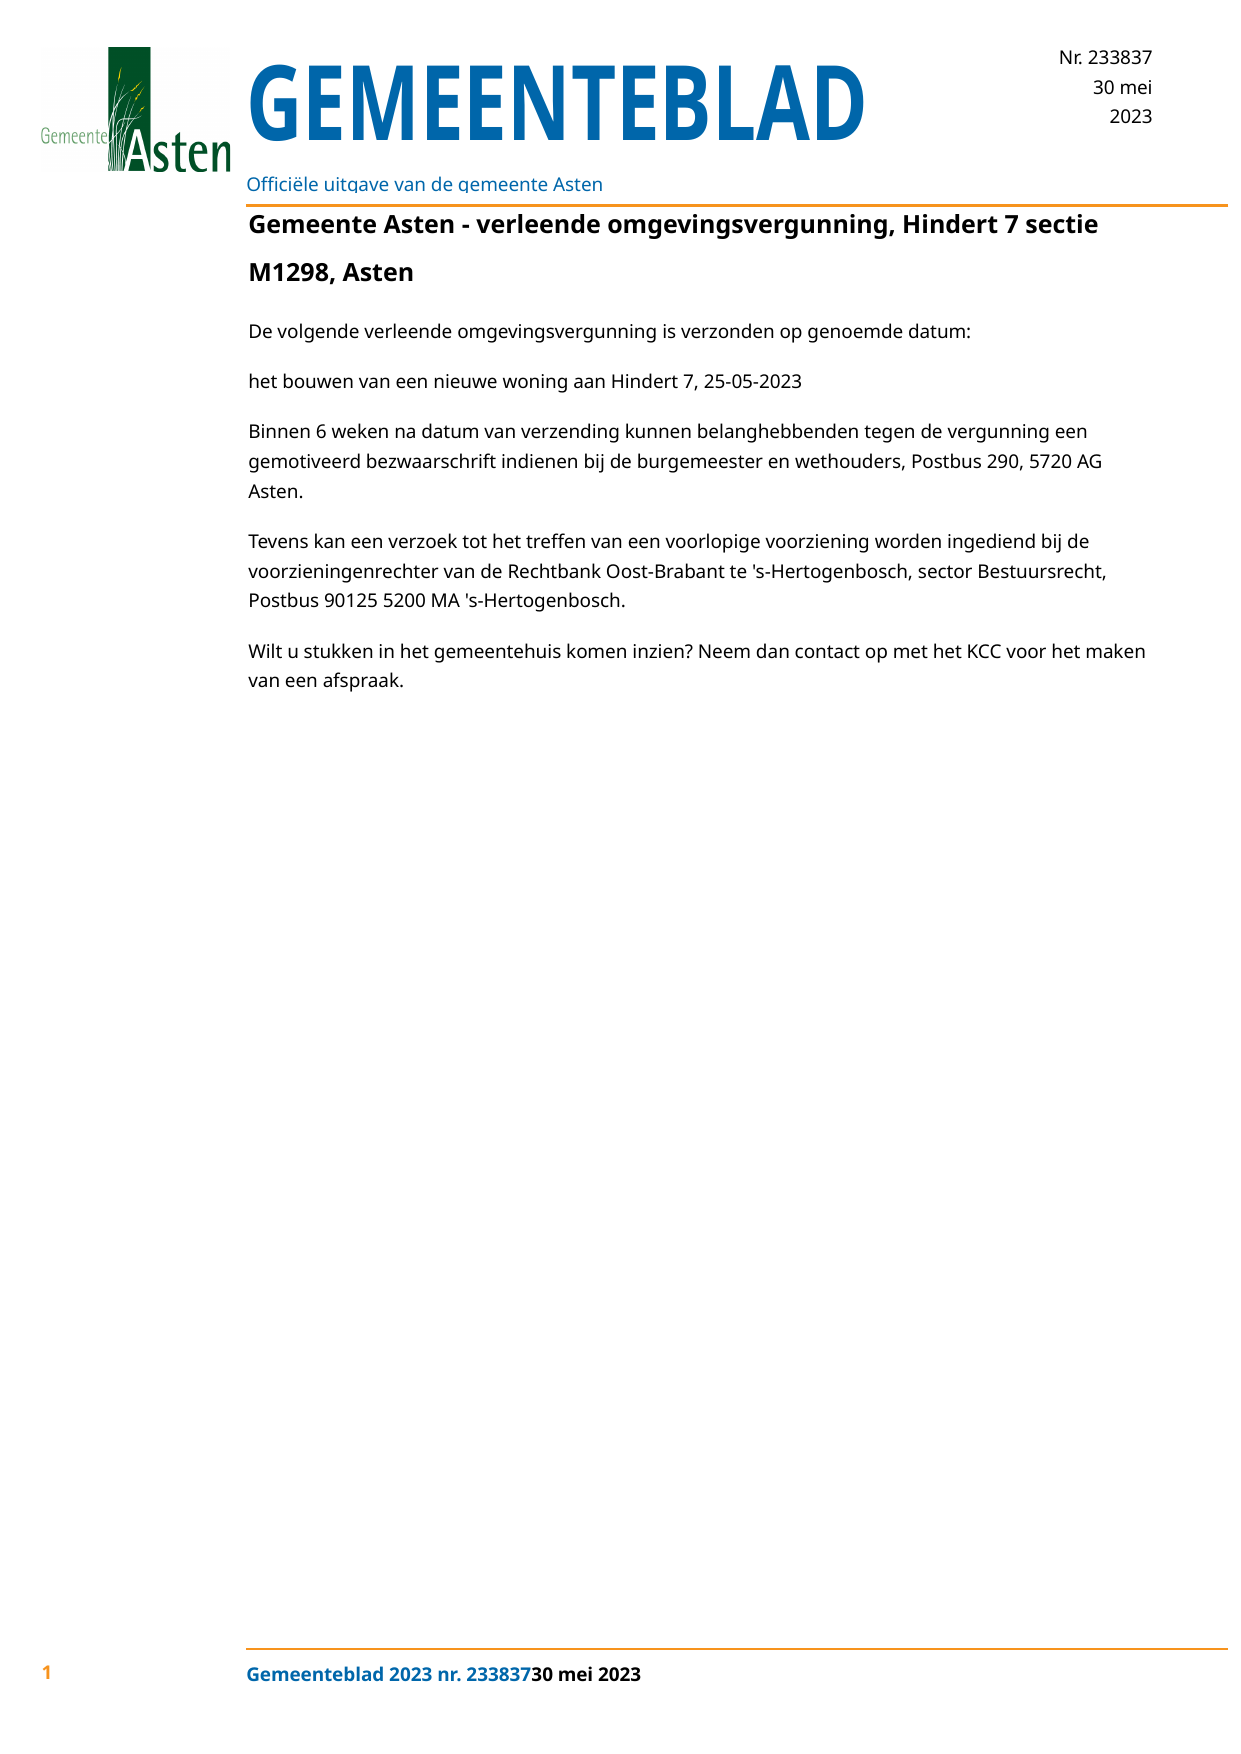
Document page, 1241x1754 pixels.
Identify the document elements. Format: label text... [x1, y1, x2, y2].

text De volgende verleende omgevingsvergunning is verzonden op genoemde datum: [248, 318, 1152, 344]
text het bouwen van een nieuwe woning aan Hindert 7, 25-05-2023 [248, 368, 1152, 394]
text Tevens kan een verzoek tot het treffen van een voorlopige voorziening worden ingediend bij de voorzieningenrechter van de Rechtbank Oost-Brabant te 's-Hertogenbosch, sector Bestuursrecht, Postbus 90125 5200 MA 's-Hertogenbosch. [248, 528, 1152, 613]
text Gemeente Asten - verleende omgevingsvergunning, Hindert 7 sectie M1298, Asten [248, 207, 1152, 288]
text Binnen 6 weken na datum van verzending kunnen belanghebbenden tegen de vergunning een gemotiveerd bezwaarschrift indienen bij de burgemeester en wethouders, Postbus 290, 5720 AG Asten. [248, 419, 1152, 504]
picture [41, 47, 231, 172]
text Wilt u stukken in het gemeentehuis komen inzien? Neem dan contact op met het KCC voor het maken van een afspraak. [248, 638, 1152, 693]
